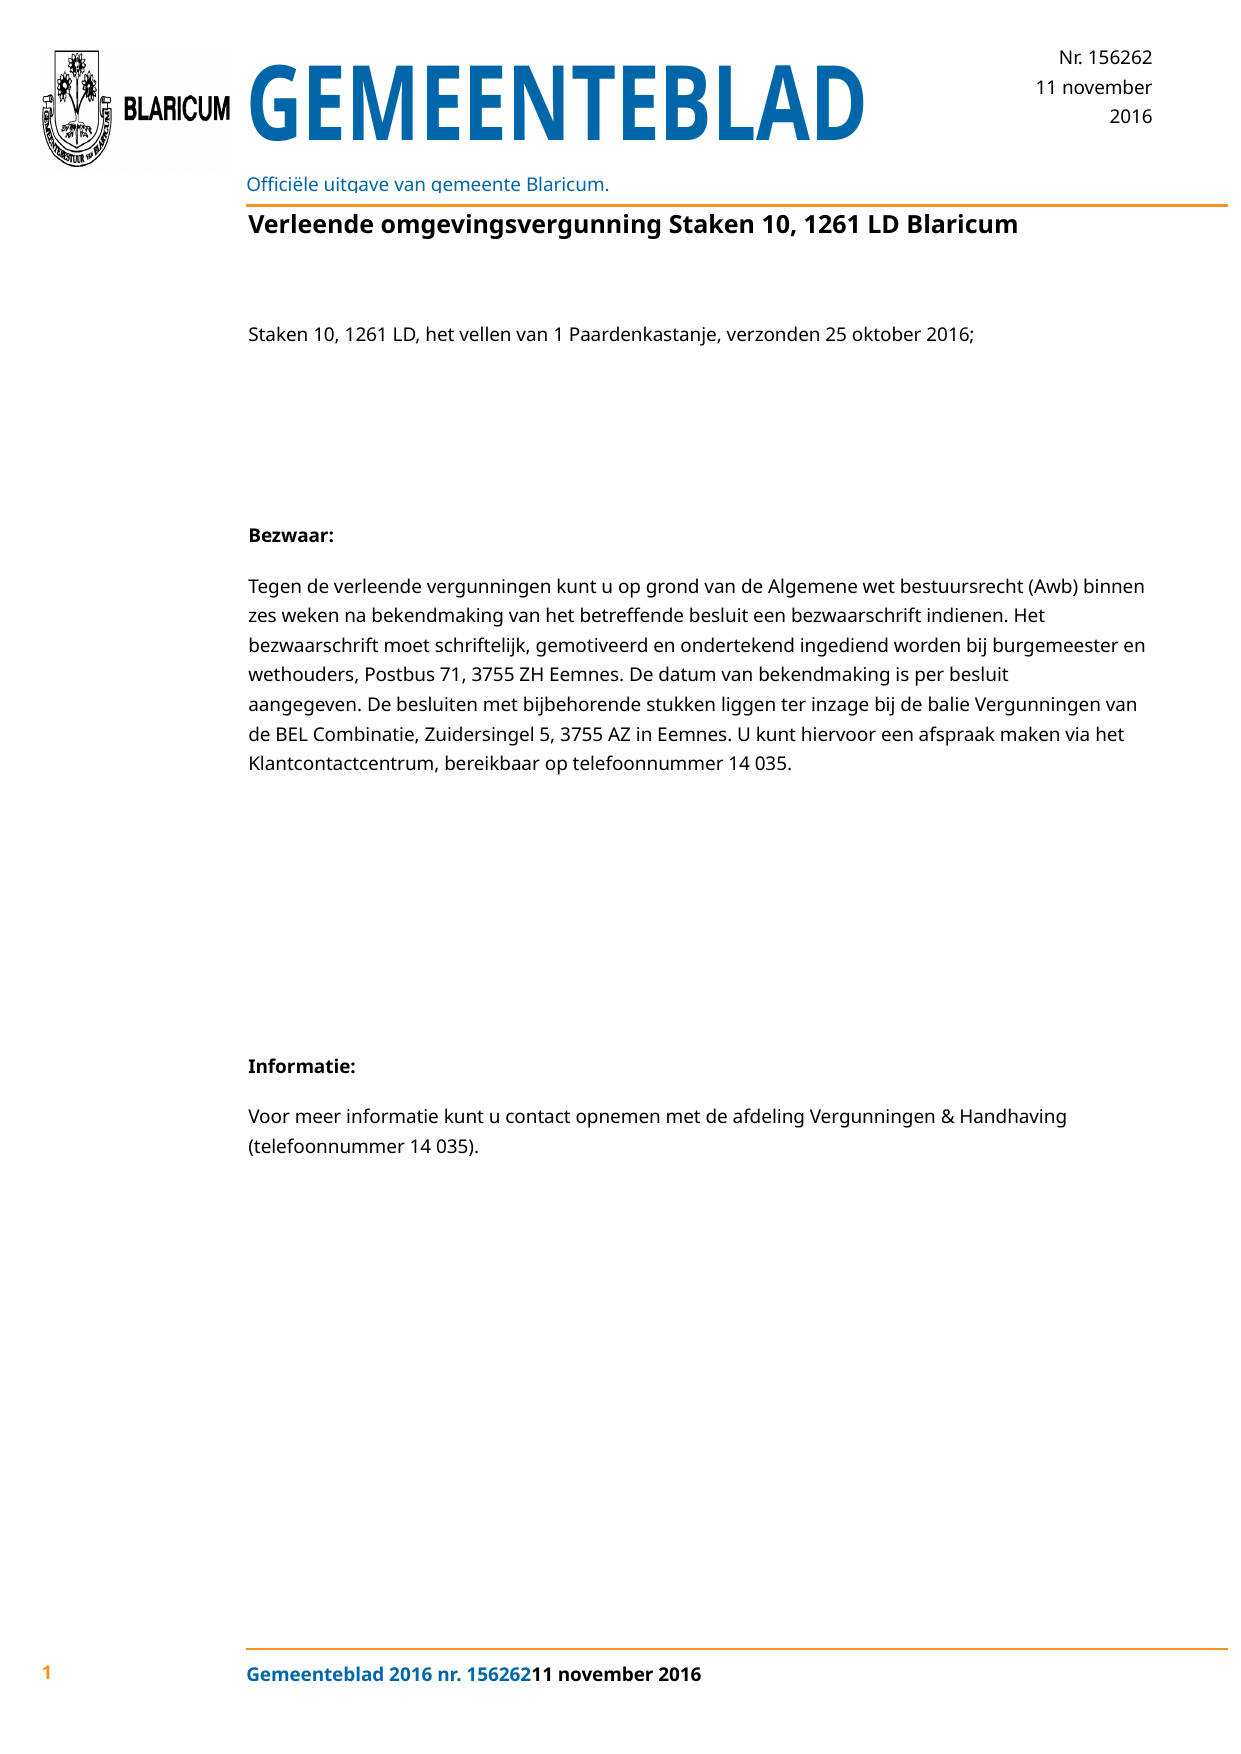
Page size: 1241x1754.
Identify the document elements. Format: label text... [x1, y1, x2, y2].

text Bezwaar: [248, 522, 1152, 548]
text Informatie: [248, 1053, 1152, 1078]
text Tegen de verleende vergunningen kunt u op grond van de Algemene wet bestuursrecht (Awb) binnen zes weken na bekendmaking van het betreffende besluit een bezwaarschrift indienen. Het bezwaarschrift moet schriftelijk, gemotiveerd en ondertekend ingediend worden bij burgemeester en wethouders, Postbus 71, 3755 ZH Eemnes. De datum van bekendmaking is per besluit aangegeven. De besluiten met bijbehorende stukken liggen ter inzage bij de balie Vergunningen van de BEL Combinatie, Zuidersingel 5, 3755 AZ in Eemnes. U kunt hiervoor een afspraak maken via het Klantcontactcentrum, bereikbaar op telefoonnummer 14 035. [248, 573, 1152, 776]
picture [41, 47, 231, 172]
text Verleende omgevingsvergunning Staken 10, 1261 LD Blaricum [248, 207, 1152, 241]
text Staken 10, 1261 LD, het vellen van 1 Paardenkastanje, verzonden 25 oktober 2016; [248, 321, 1152, 346]
text Voor meer informatie kunt u contact opnemen met de afdeling Vergunningen & Handhaving (telefoonnummer 14 035). [248, 1103, 1152, 1158]
